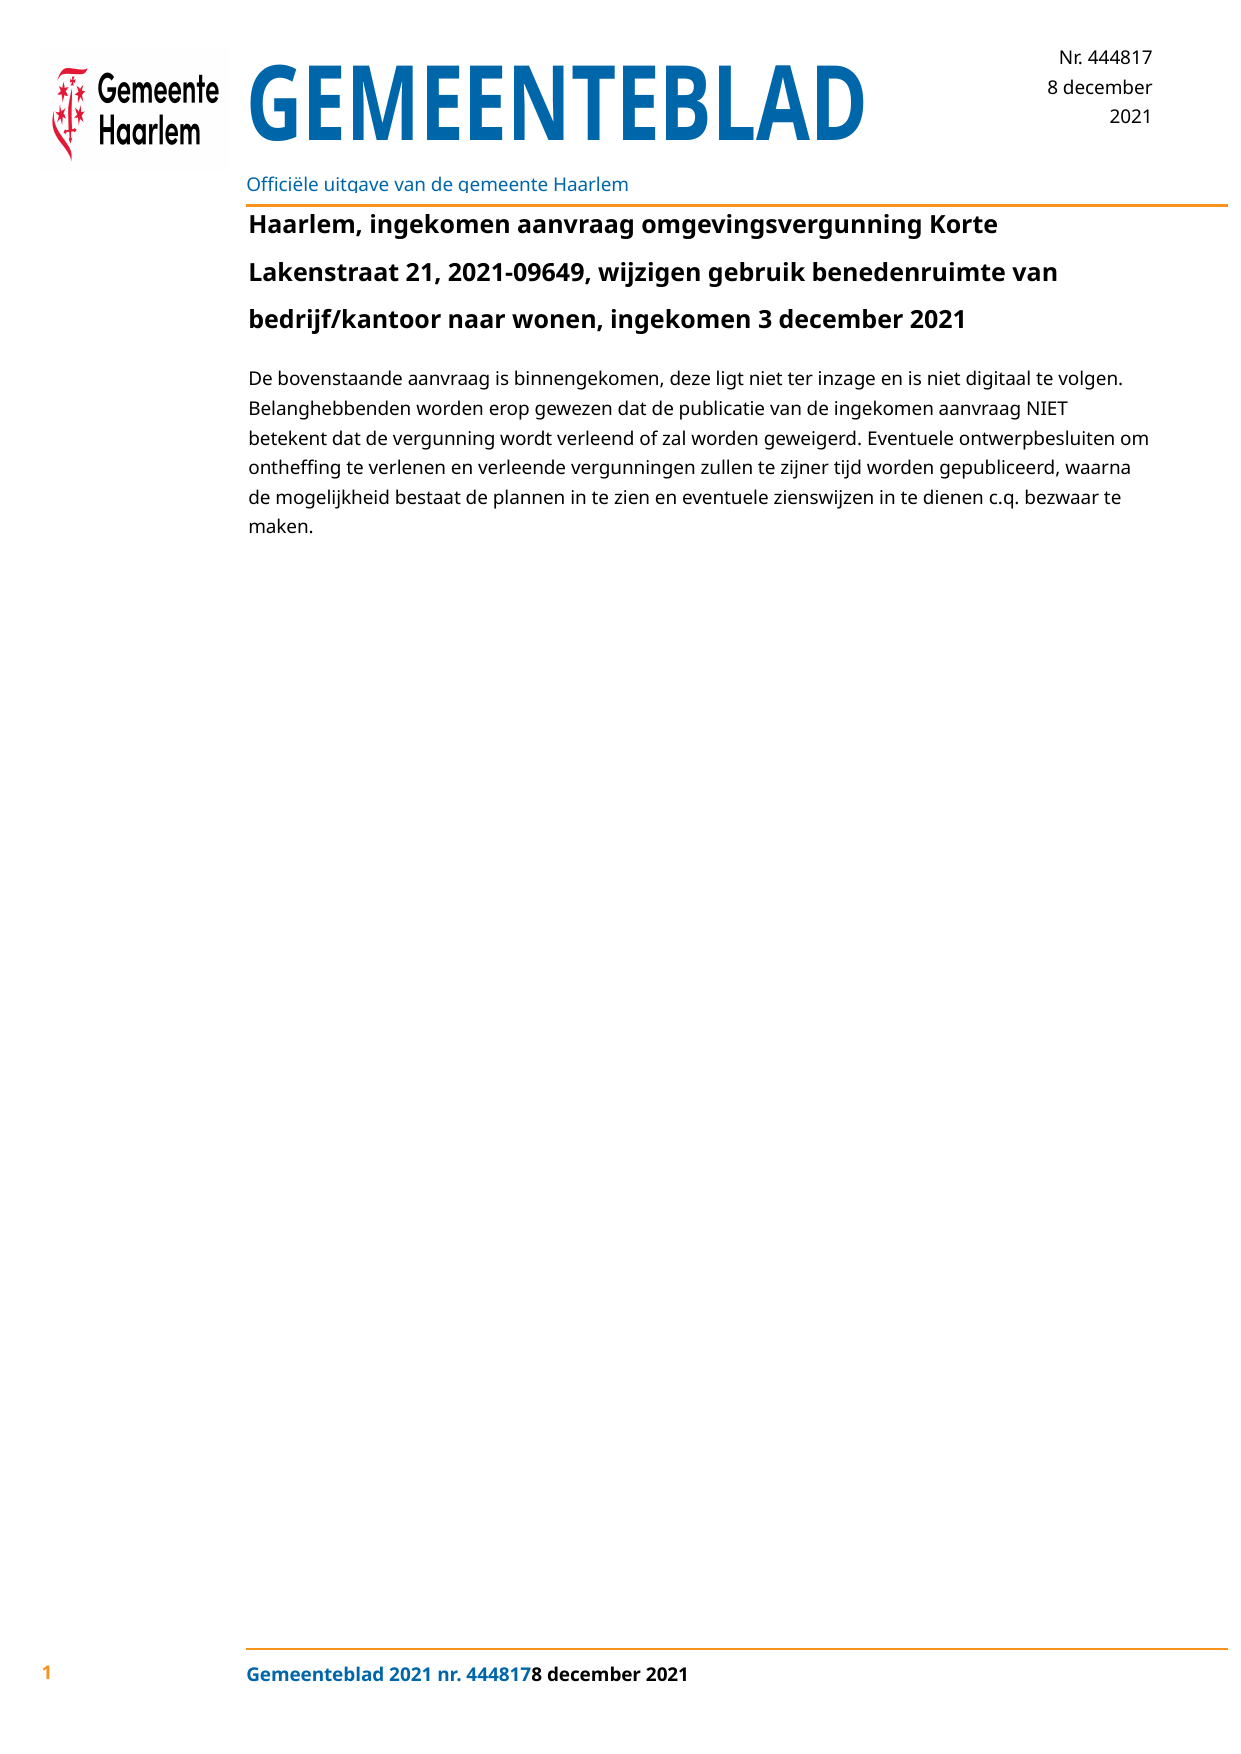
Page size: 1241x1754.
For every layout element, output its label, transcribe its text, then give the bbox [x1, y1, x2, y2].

picture [41, 47, 231, 172]
text De bovenstaande aanvraag is binnengekomen, deze ligt niet ter inzage en is niet digitaal te volgen. Belanghebbenden worden erop gewezen dat de publicatie van de ingekomen aanvraag NIET betekent dat de vergunning wordt verleend of zal worden geweigerd. Eventuele ontwerpbesluiten om ontheffing te verlenen en verleende vergunningen zullen te zijner tijd worden gepubliceerd, waarna de mogelijkheid bestaat de plannen in te zien en eventuele zienswijzen in te dienen c.q. bezwaar te maken. [248, 366, 1152, 539]
text Haarlem, ingekomen aanvraag omgevingsvergunning Korte Lakenstraat 21, 2021-09649, wijzigen gebruik benedenruimte van bedrijf/kantoor naar wonen, ingekomen 3 december 2021 [248, 207, 1152, 336]
